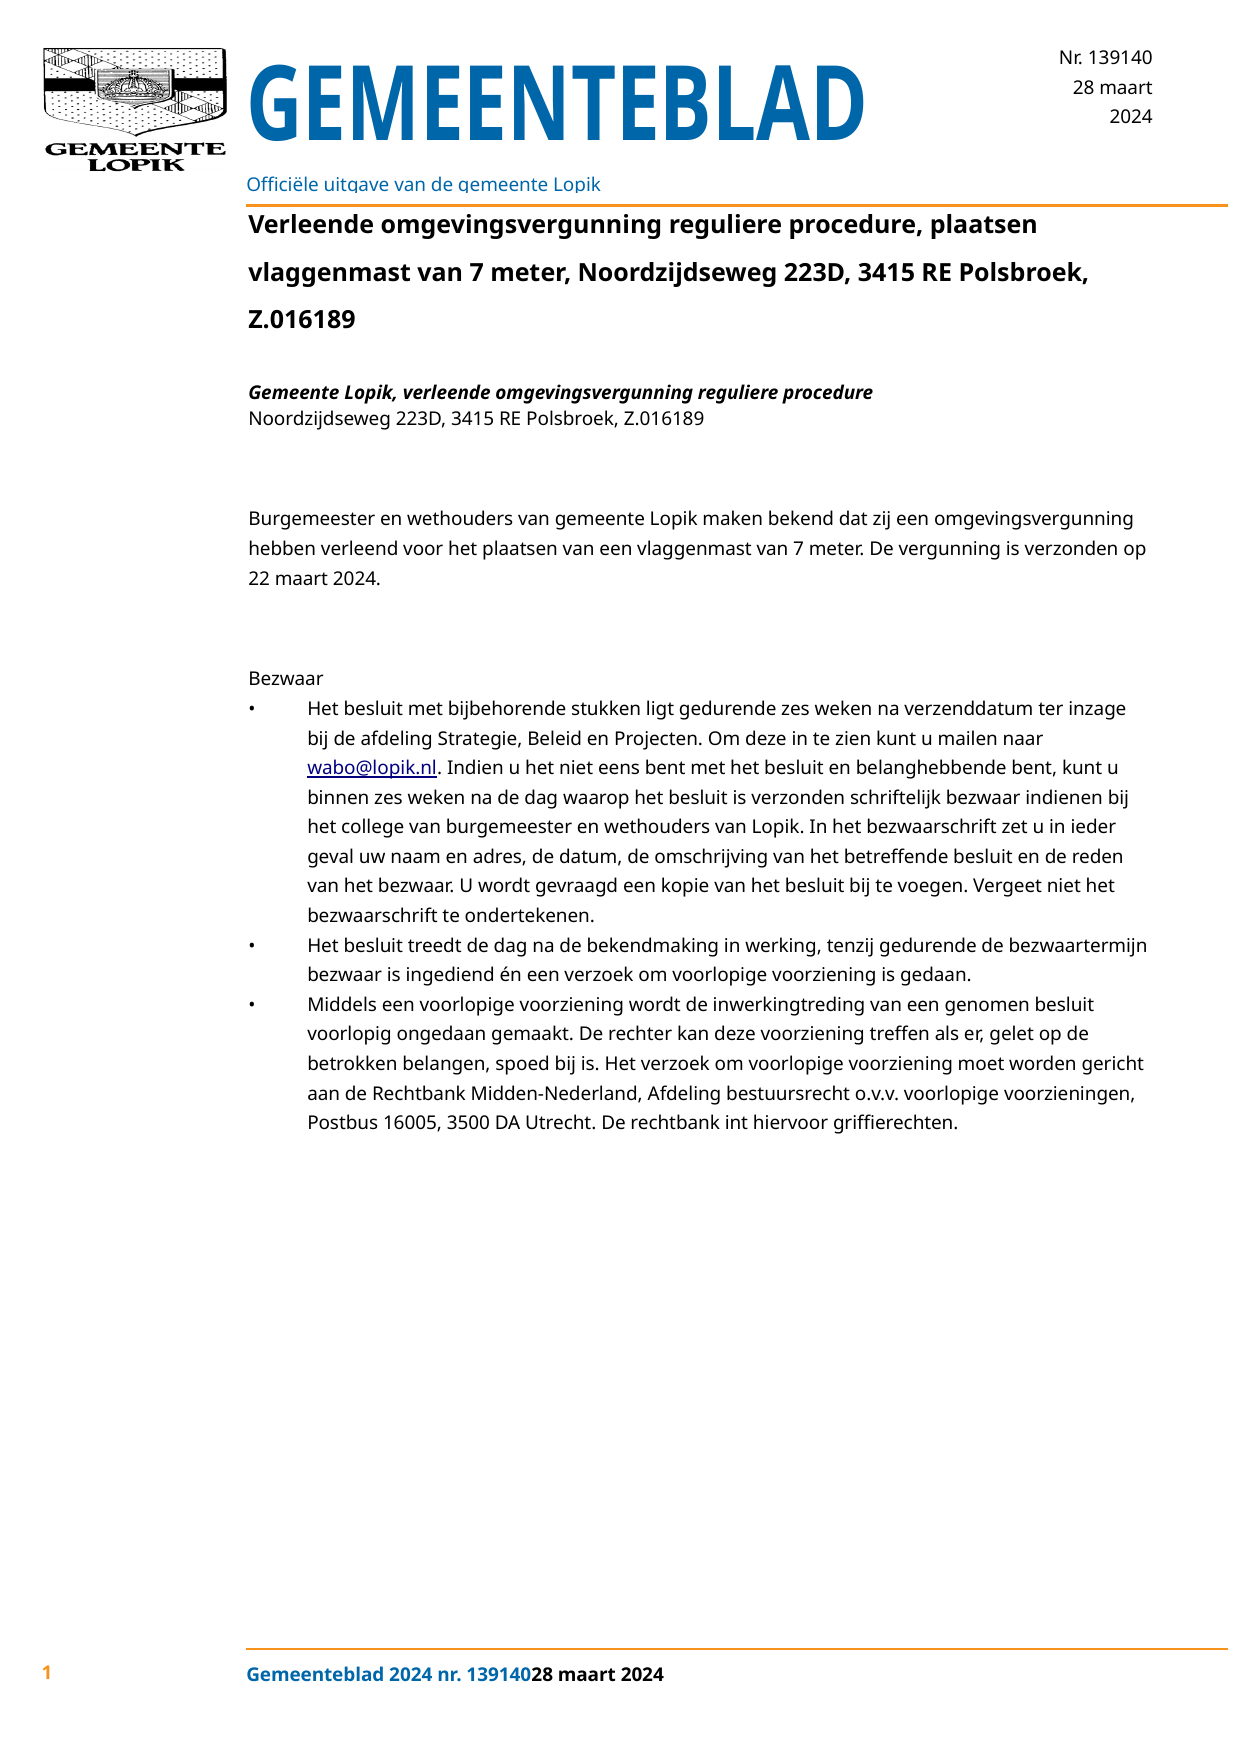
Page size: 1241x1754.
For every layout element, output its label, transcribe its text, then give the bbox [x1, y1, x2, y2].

text Gemeente Lopik, verleende omgevingsvergunning reguliere procedure [248, 379, 1152, 405]
list Het besluit met bijbehorende stukken ligt gedurende zes weken na verzenddatum ter inzage bij de afdeling Strategie, Beleid en Projecten. Om deze in te zien kunt u mailen naar wabo@lopik.nl. Indien u het niet eens bent met het besluit en belanghebbende bent, kunt u binnen zes weken na de dag waarop het besluit is verzonden schriftelijk bezwaar indienen bij het college van burgemeester en wethouders van Lopik. In het bezwaarschrift zet u in ieder geval uw naam en adres, de datum, de omschrijving van het betreffende besluit en de reden van het bezwaar. U wordt gevraagd een kopie van het besluit bij te voegen. Vergeet niet het bezwaarschrift te ondertekenen. [248, 695, 1152, 928]
text Noordzijdseweg 223D, 3415 RE Polsbroek, Z.016189 [248, 405, 1152, 431]
text Verleende omgevingsvergunning reguliere procedure, plaatsen vlaggenmast van 7 meter, Noordzijdseweg 223D, 3415 RE Polsbroek, Z.016189 [248, 207, 1152, 336]
text Bezwaar [248, 666, 1152, 691]
text Burgemeester en wethouders van gemeente Lopik maken bekend dat zij een omgevingsvergunning hebben verleend voor het plaatsen van een vlaggenmast van 7 meter. De vergunning is verzonden op 22 maart 2024. [248, 506, 1152, 591]
list Het besluit treedt de dag na de bekendmaking in werking, tenzij gedurende de bezwaartermijn bezwaar is ingediend én een verzoek om voorlopige voorziening is gedaan. [248, 932, 1152, 987]
picture [41, 47, 231, 172]
list Middels een voorlopige voorziening wordt de inwerkingtreding van een genomen besluit voorlopig ongedaan gemaakt. De rechter kan deze voorziening treffen als er, gelet op de betrokken belangen, spoed bij is. Het verzoek om voorlopige voorziening moet worden gericht aan de Rechtbank Midden-Nederland, Afdeling bestuursrecht o.v.v. voorlopige voorzieningen, Postbus 16005, 3500 DA Utrecht. De rechtbank int hiervoor griffierechten. [248, 991, 1152, 1135]
